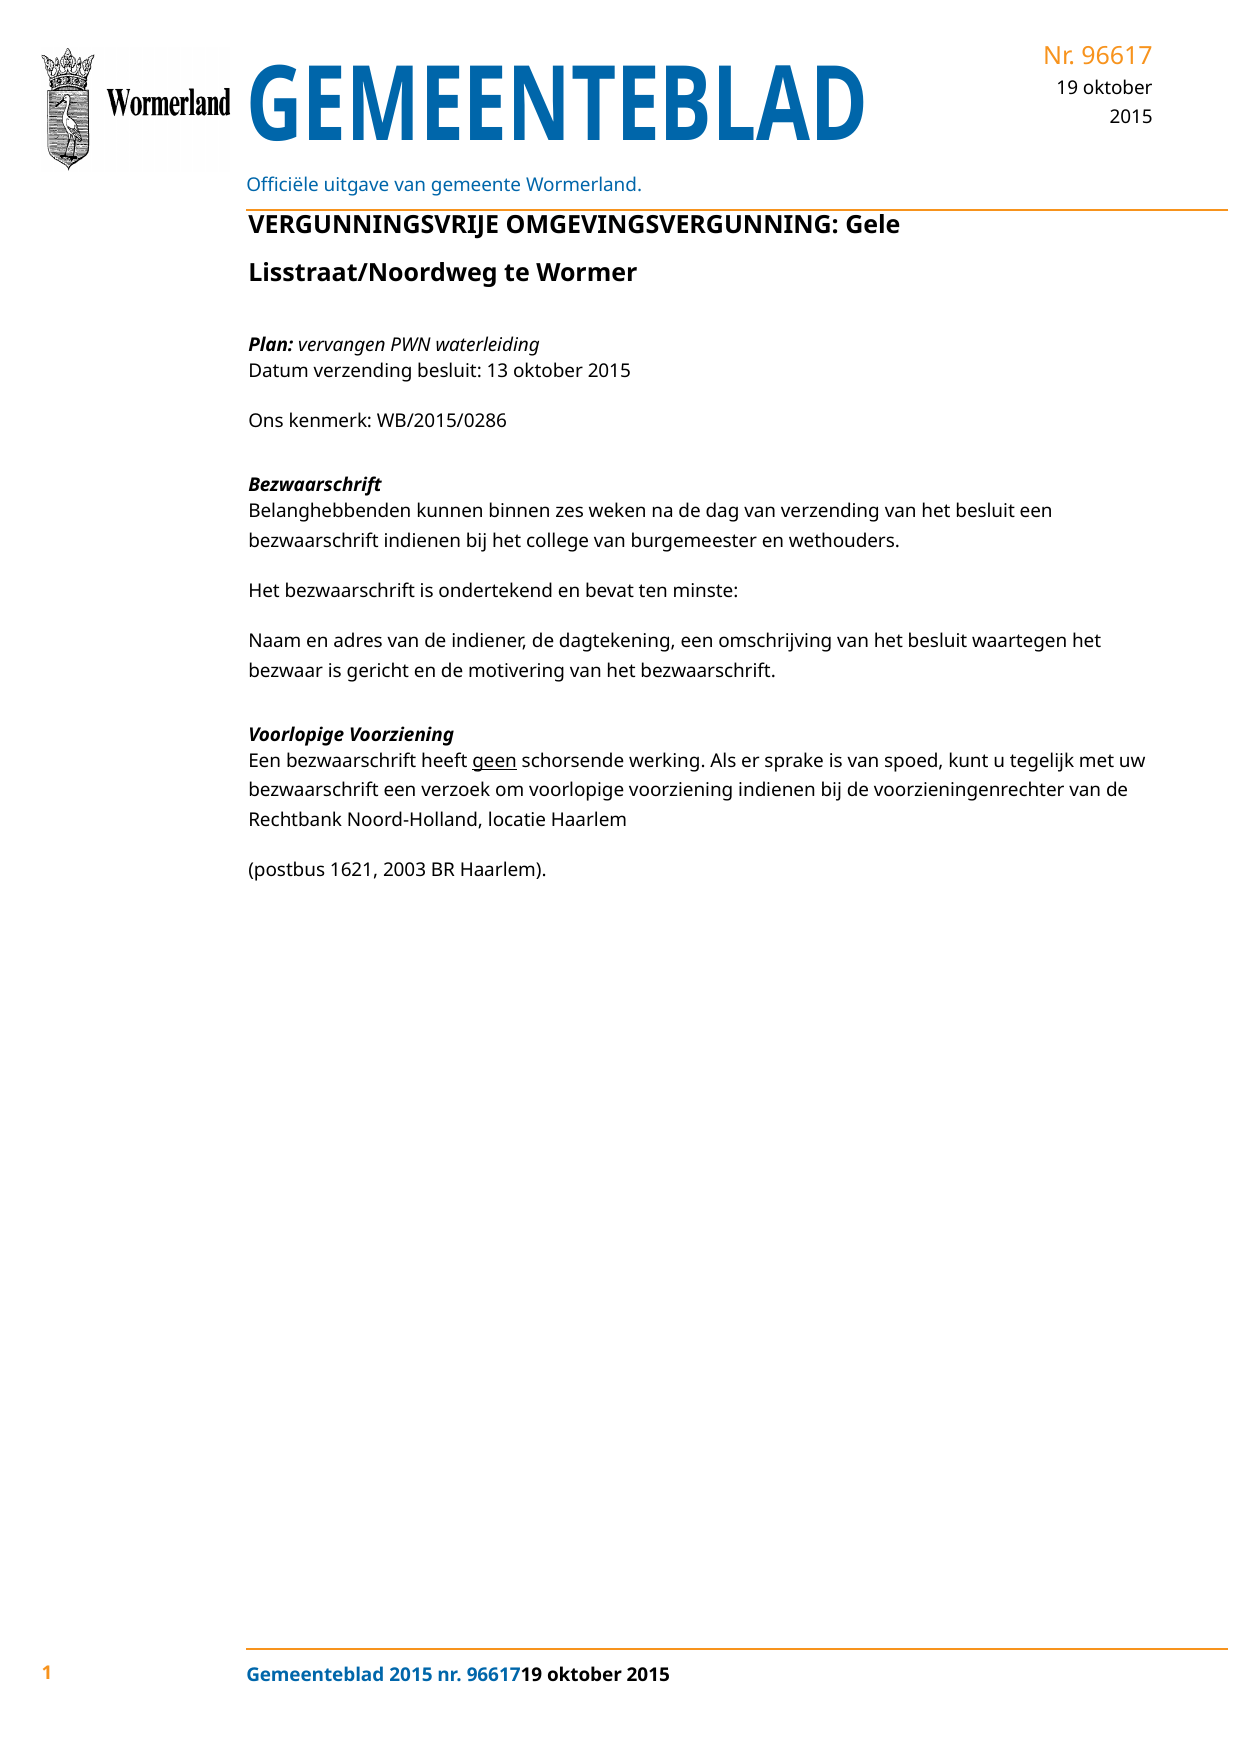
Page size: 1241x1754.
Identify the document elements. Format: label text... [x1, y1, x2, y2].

text Belanghebbenden kunnen binnen zes weken na de dag van verzending van het besluit een bezwaarschrift indienen bij het college van burgemeester en wethouders. [248, 497, 1152, 553]
text Een bezwaarschrift heeft geen schorsende werking. Als er sprake is van spoed, kunt u tegelijk met uw bezwaarschrift een verzoek om voorlopige voorziening indienen bij de voorzieningenrechter van de Rechtbank Noord-Holland, locatie Haarlem [248, 747, 1152, 832]
text Het bezwaarschrift is ondertekend en bevat ten minste: [248, 577, 1152, 603]
text Naam en adres van de indiener, de dagtekening, een omschrijving van het besluit waartegen het bezwaar is gericht en de motivering van het bezwaarschrift. [248, 628, 1152, 683]
text (postbus 1621, 2003 BR Haarlem). [248, 857, 1152, 882]
text Voorlopige Voorziening [248, 721, 1152, 747]
text Ons kenmerk: WB/2015/0286 [248, 408, 1152, 433]
text Plan: vervangen PWN waterleiding [248, 331, 1152, 357]
text Datum verzending besluit: 13 oktober 2015 [248, 357, 1152, 383]
text VERGUNNINGSVRIJE OMGEVINGSVERGUNNING: Gele Lisstraat/Noordweg te Wormer [248, 211, 1152, 288]
text Bezwaarschrift [248, 472, 1152, 497]
picture [41, 47, 231, 172]
